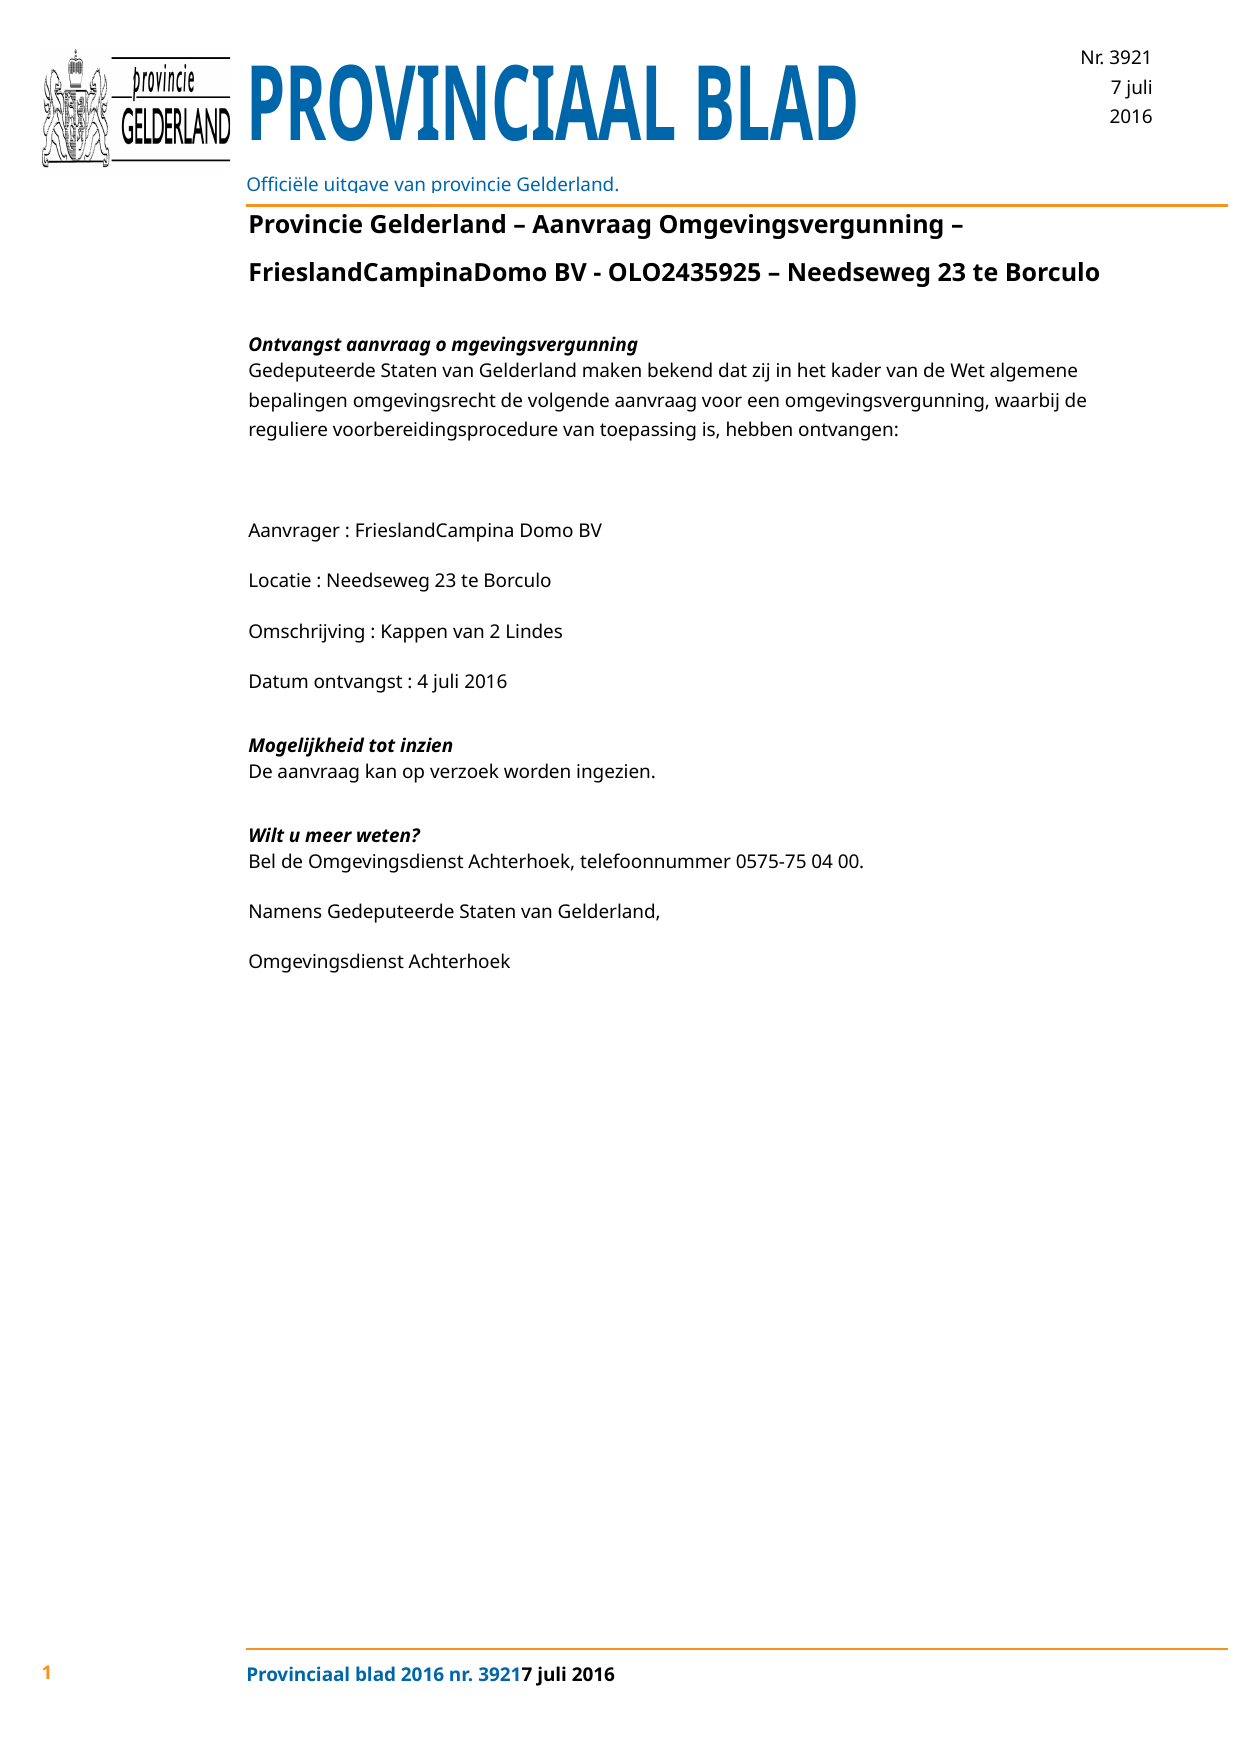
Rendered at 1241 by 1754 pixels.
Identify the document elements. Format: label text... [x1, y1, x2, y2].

text Bel de Omgevingsdienst Achterhoek, telefoonnummer 0575-75 04 00. [248, 848, 1152, 873]
text Wilt u meer weten? [248, 822, 1152, 848]
text Omschrijving : Kappen van 2 Lindes [248, 618, 1152, 644]
text Omgevingsdienst Achterhoek [248, 949, 1152, 974]
text De aanvraag kan op verzoek worden ingezien. [248, 758, 1152, 784]
text Gedeputeerde Staten van Gelderland maken bekend dat zij in het kader van de Wet algemene bepalingen omgevingsrecht de volgende aanvraag voor een omgevingsvergunning, waarbij de reguliere voorbereidingsprocedure van toepassing is, hebben ontvangen: [248, 357, 1152, 442]
text Namens Gedeputeerde Staten van Gelderland, [248, 898, 1152, 924]
picture [41, 47, 231, 172]
text Aanvrager : FrieslandCampina Domo BV [248, 517, 1152, 543]
text Datum ontvangst : 4 juli 2016 [248, 668, 1152, 694]
text Mogelijkheid tot inzien [248, 732, 1152, 758]
text Provincie Gelderland – Aanvraag Omgevingsvergunning – FrieslandCampinaDomo BV - OLO2435925 – Needseweg 23 te Borculo [248, 207, 1152, 288]
text Locatie : Needseweg 23 te Borculo [248, 568, 1152, 593]
text Ontvangst aanvraag o mgevingsvergunning [248, 331, 1152, 357]
